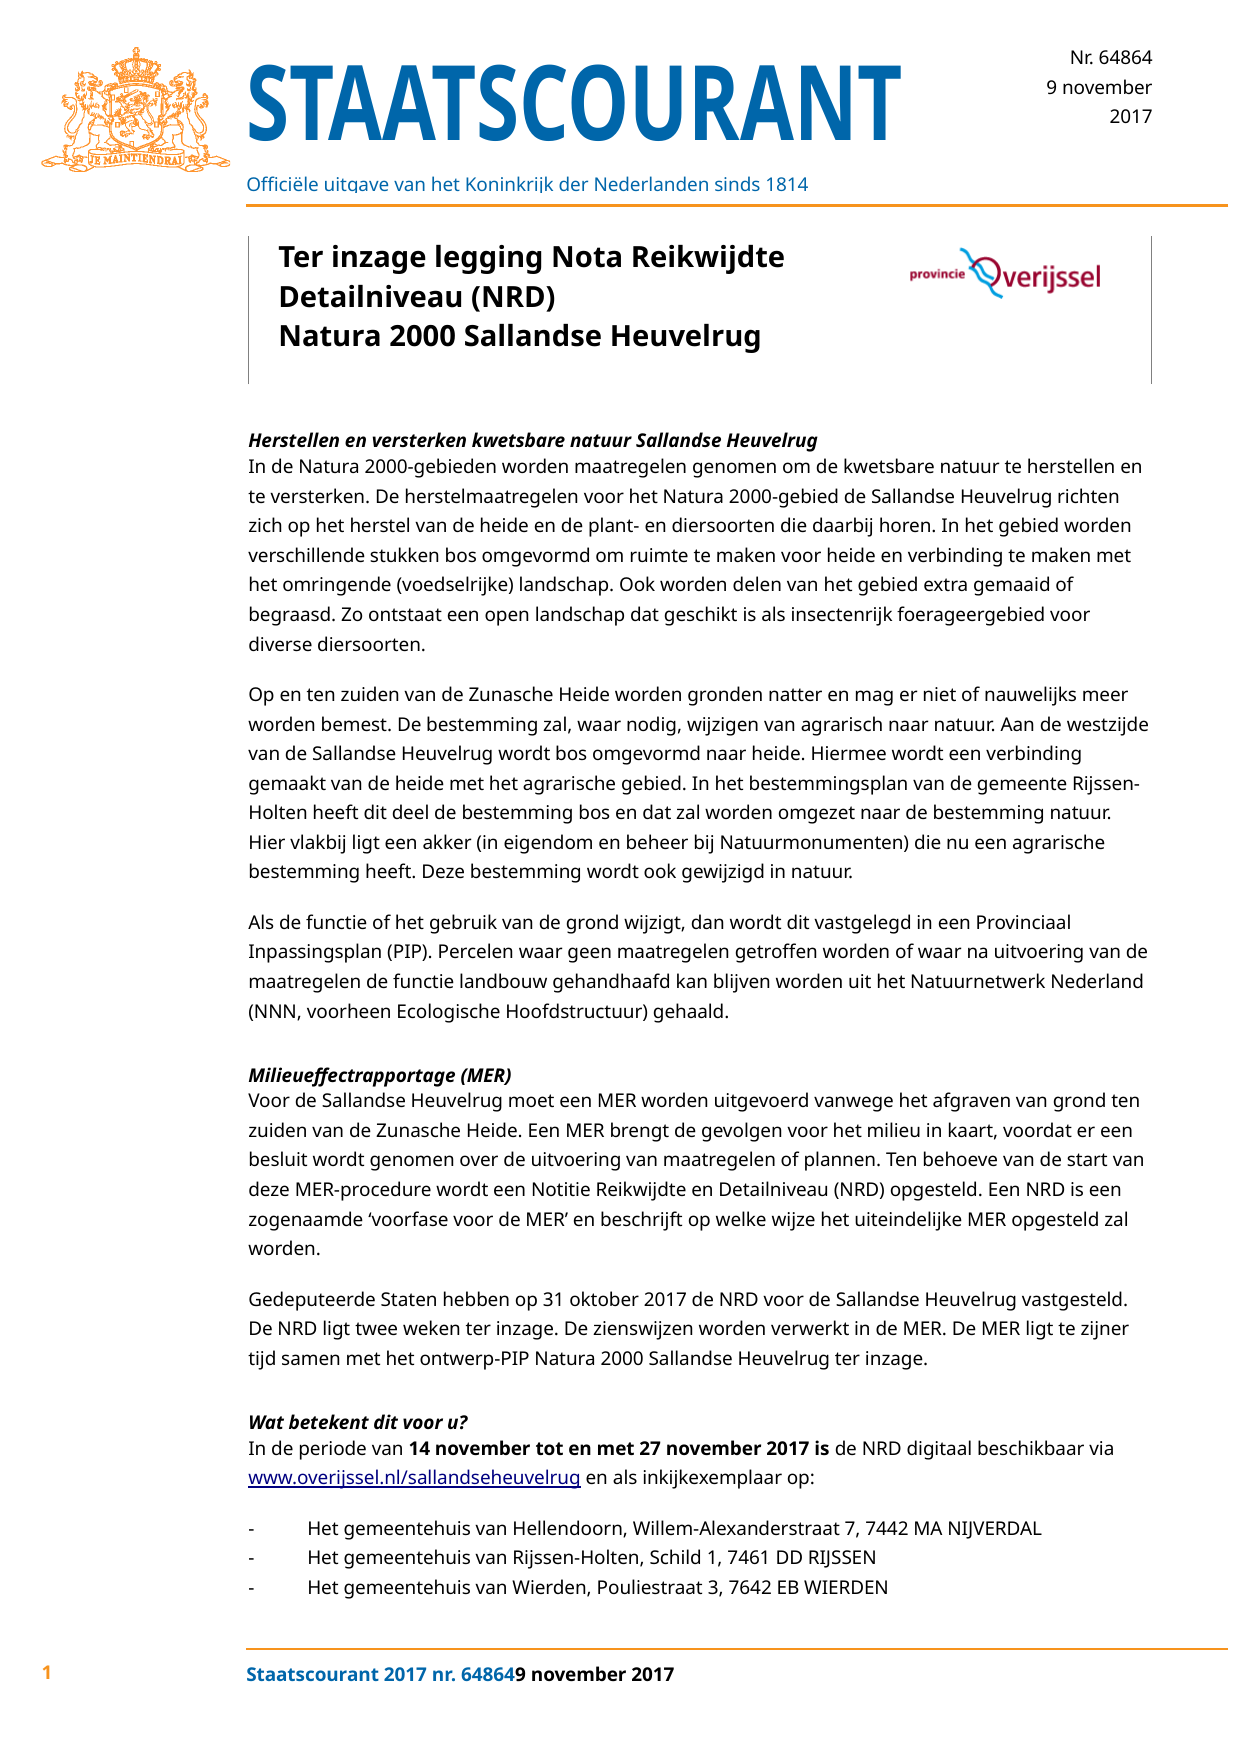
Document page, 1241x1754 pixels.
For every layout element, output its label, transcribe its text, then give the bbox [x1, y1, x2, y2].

text Voor de Sallandse Heuvelrug moet een MER worden uitgevoerd vanwege het afgraven van grond ten zuiden van de Zunasche Heide. Een MER brengt de gevolgen voor het milieu in kaart, voordat er een besluit wordt genomen over de uitvoering van maatregelen of plannen. Ten behoeve van de start van deze MER-procedure wordt een Notitie Reikwijdte en Detailniveau (NRD) opgesteld. Een NRD is een zogenaamde ‘voorfase voor de MER’ en beschrijft op welke wijze het uiteindelijke MER opgesteld zal worden. [248, 1087, 1152, 1261]
table_header [850, 236, 1151, 384]
picture [882, 236, 1119, 314]
text In de periode van 14 november tot en met 27 november 2017 is de NRD digitaal beschikbaar via www.overijssel.nl/sallandseheuvelrug en als inkijkexemplaar op: [248, 1435, 1152, 1490]
text Gedeputeerde Staten hebben op 31 oktober 2017 de NRD voor de Sallandse Heuvelrug vastgesteld. De NRD ligt twee weken ter inzage. De zienswijzen worden verwerkt in de MER. De MER ligt te zijner tijd samen met het ontwerp-PIP Natura 2000 Sallandse Heuvelrug ter inzage. [248, 1286, 1152, 1371]
text Herstellen en versterken kwetsbare natuur Sallandse Heuvelrug [248, 427, 1152, 453]
text Milieueffectrapportage (MER) [248, 1062, 1152, 1087]
text In de Natura 2000-gebieden worden maatregelen genomen om de kwetsbare natuur te herstellen en te versterken. De herstelmaatregelen voor het Natura 2000-gebied de Sallandse Heuvelrug richten zich op het herstel van de heide en de plant- en diersoorten die daarbij horen. In het gebied worden verschillende stukken bos omgevormd om ruimte te maken voor heide en verbinding te maken met het omringende (voedselrijke) landschap. Ook worden delen van het gebied extra gemaaid of begraasd. Zo ontstaat een open landschap dat geschikt is als insectenrijk foerageergebied voor diverse diersoorten. [248, 453, 1152, 656]
list Het gemeentehuis van Rijssen-Holten, Schild 1, 7461 DD RIJSSEN [248, 1544, 1152, 1570]
list Het gemeentehuis van Hellendoorn, Willem-Alexanderstraat 7, 7442 MA NIJVERDAL [248, 1515, 1152, 1540]
text Wat betekent dit voor u? [248, 1409, 1152, 1435]
list Het gemeentehuis van Wierden, Pouliestraat 3, 7642 EB WIERDEN [248, 1574, 1152, 1599]
text Als de functie of het gebruik van de grond wijzigt, dan wordt dit vastgelegd in een Provinciaal Inpassingsplan (PIP). Percelen waar geen maatregelen getroffen worden of waar na uitvoering van de maatregelen de functie landbouw gehandhaafd kan blijven worden uit het Natuurnetwerk Nederland (NNN, voorheen Ecologische Hoofdstructuur) gehaald. [248, 909, 1152, 1023]
table_header Ter inzage legging Nota Reikwijdte Detailniveau (NRD) Natura 2000 Sallandse Heuvelrug [249, 236, 850, 384]
picture [41, 47, 231, 172]
text Op en ten zuiden van de Zunasche Heide worden gronden natter en mag er niet of nauwelijks meer worden bemest. De bestemming zal, waar nodig, wijzigen van agrarisch naar natuur. Aan de westzijde van de Sallandse Heuvelrug wordt bos omgevormd naar heide. Hiermee wordt een verbinding gemaakt van de heide met het agrarische gebied. In het bestemmingsplan van de gemeente Rijssen-Holten heeft dit deel de bestemming bos en dat zal worden omgezet naar de bestemming natuur. Hier vlakbij ligt een akker (in eigendom en beheer bij Natuurmonumenten) die nu een agrarische bestemming heeft. Deze bestemming wordt ook gewijzigd in natuur. [248, 681, 1152, 884]
